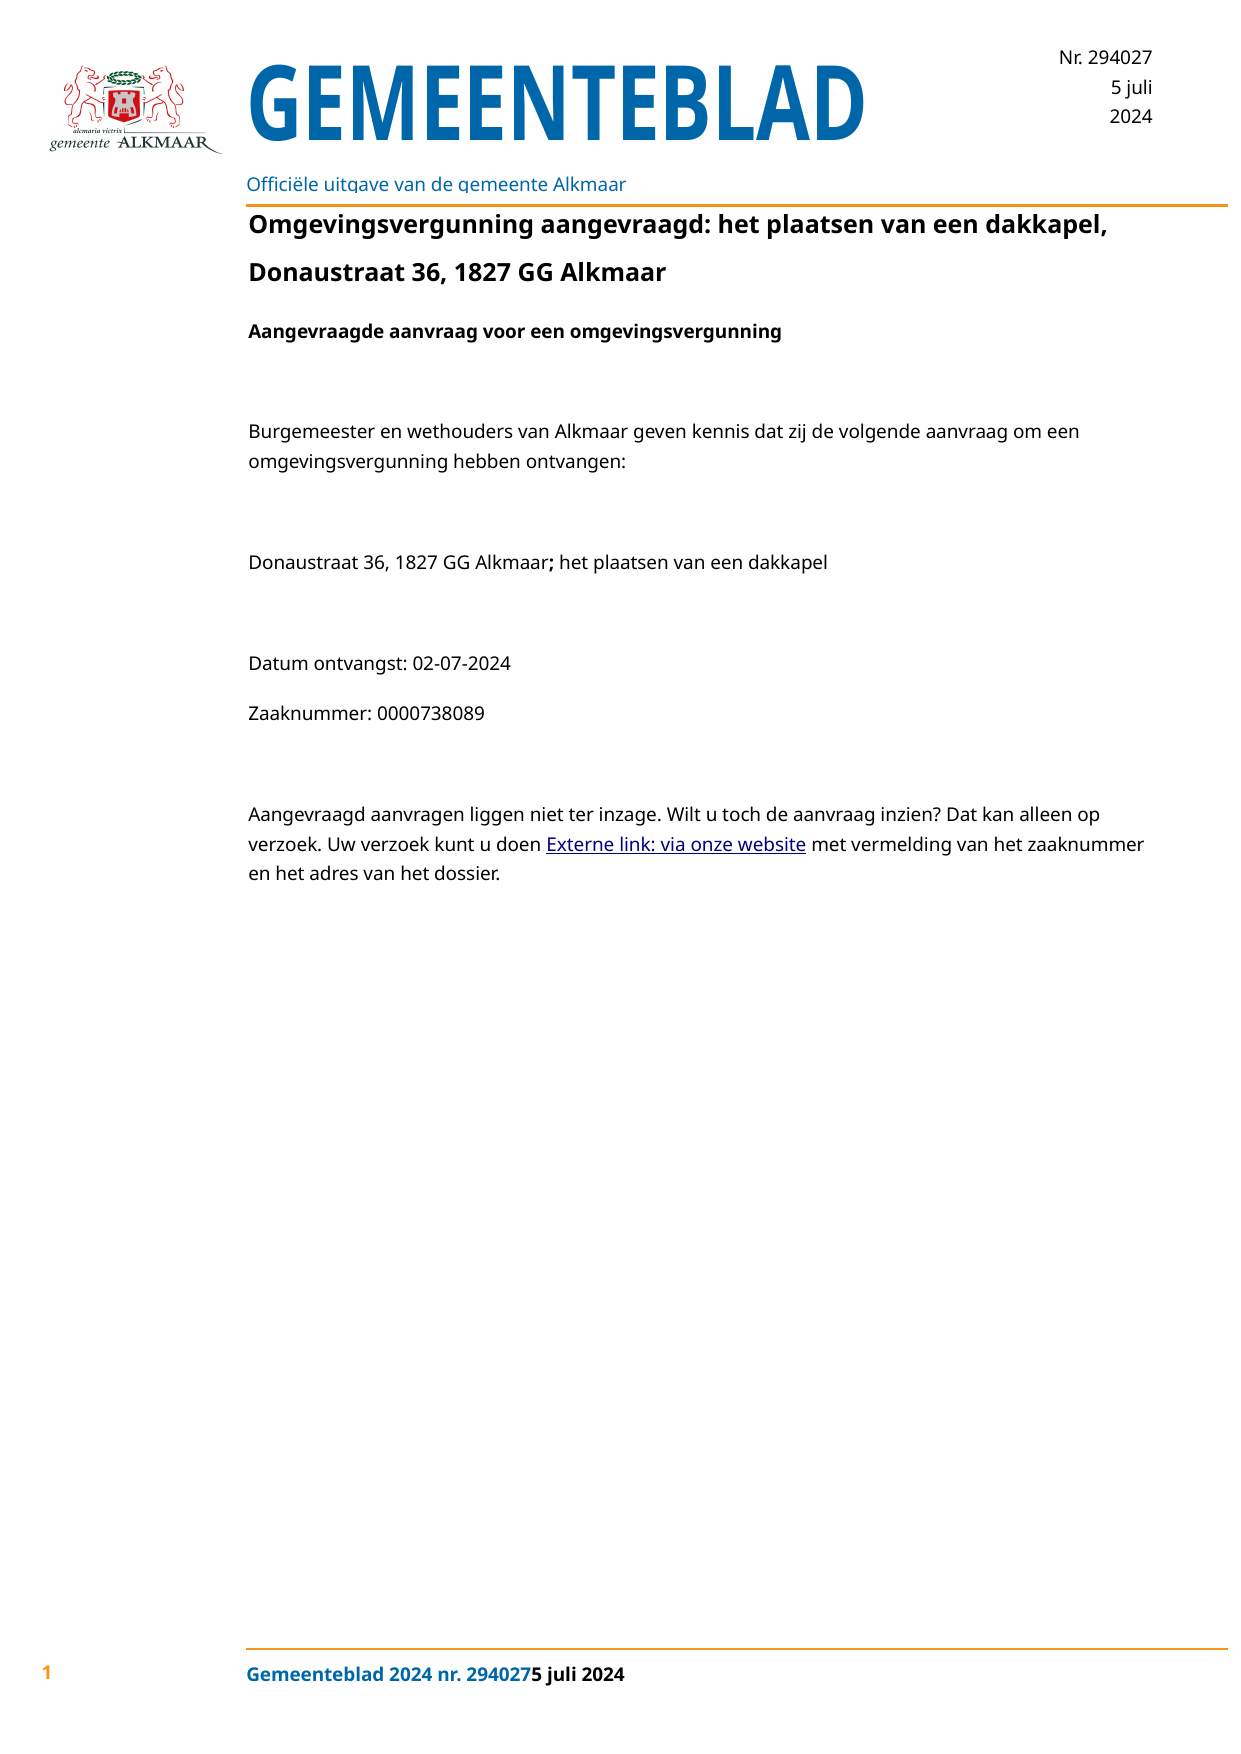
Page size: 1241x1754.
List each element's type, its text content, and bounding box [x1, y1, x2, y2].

text Zaaknummer: 0000738089 [248, 700, 1152, 726]
text Omgevingsvergunning aangevraagd: het plaatsen van een dakkapel, Donaustraat 36, 1827 GG Alkmaar [248, 207, 1152, 288]
text Datum ontvangst: 02-07-2024 [248, 650, 1152, 676]
text Donaustraat 36, 1827 GG Alkmaar; het plaatsen van een dakkapel [248, 549, 1152, 575]
text Aangevraagde aanvraag voor een omgevingsvergunning [248, 318, 1152, 344]
text Aangevraagd aanvragen liggen niet ter inzage. Wilt u toch de aanvraag inzien? Dat kan alleen op verzoek. Uw verzoek kunt u doen Externe link: via onze website met vermelding van het zaaknummer en het adres van het dossier. [248, 801, 1152, 886]
text Burgemeester en wethouders van Alkmaar geven kennis dat zij de volgende aanvraag om een omgevingsvergunning hebben ontvangen: [248, 419, 1152, 474]
picture [41, 47, 231, 172]
